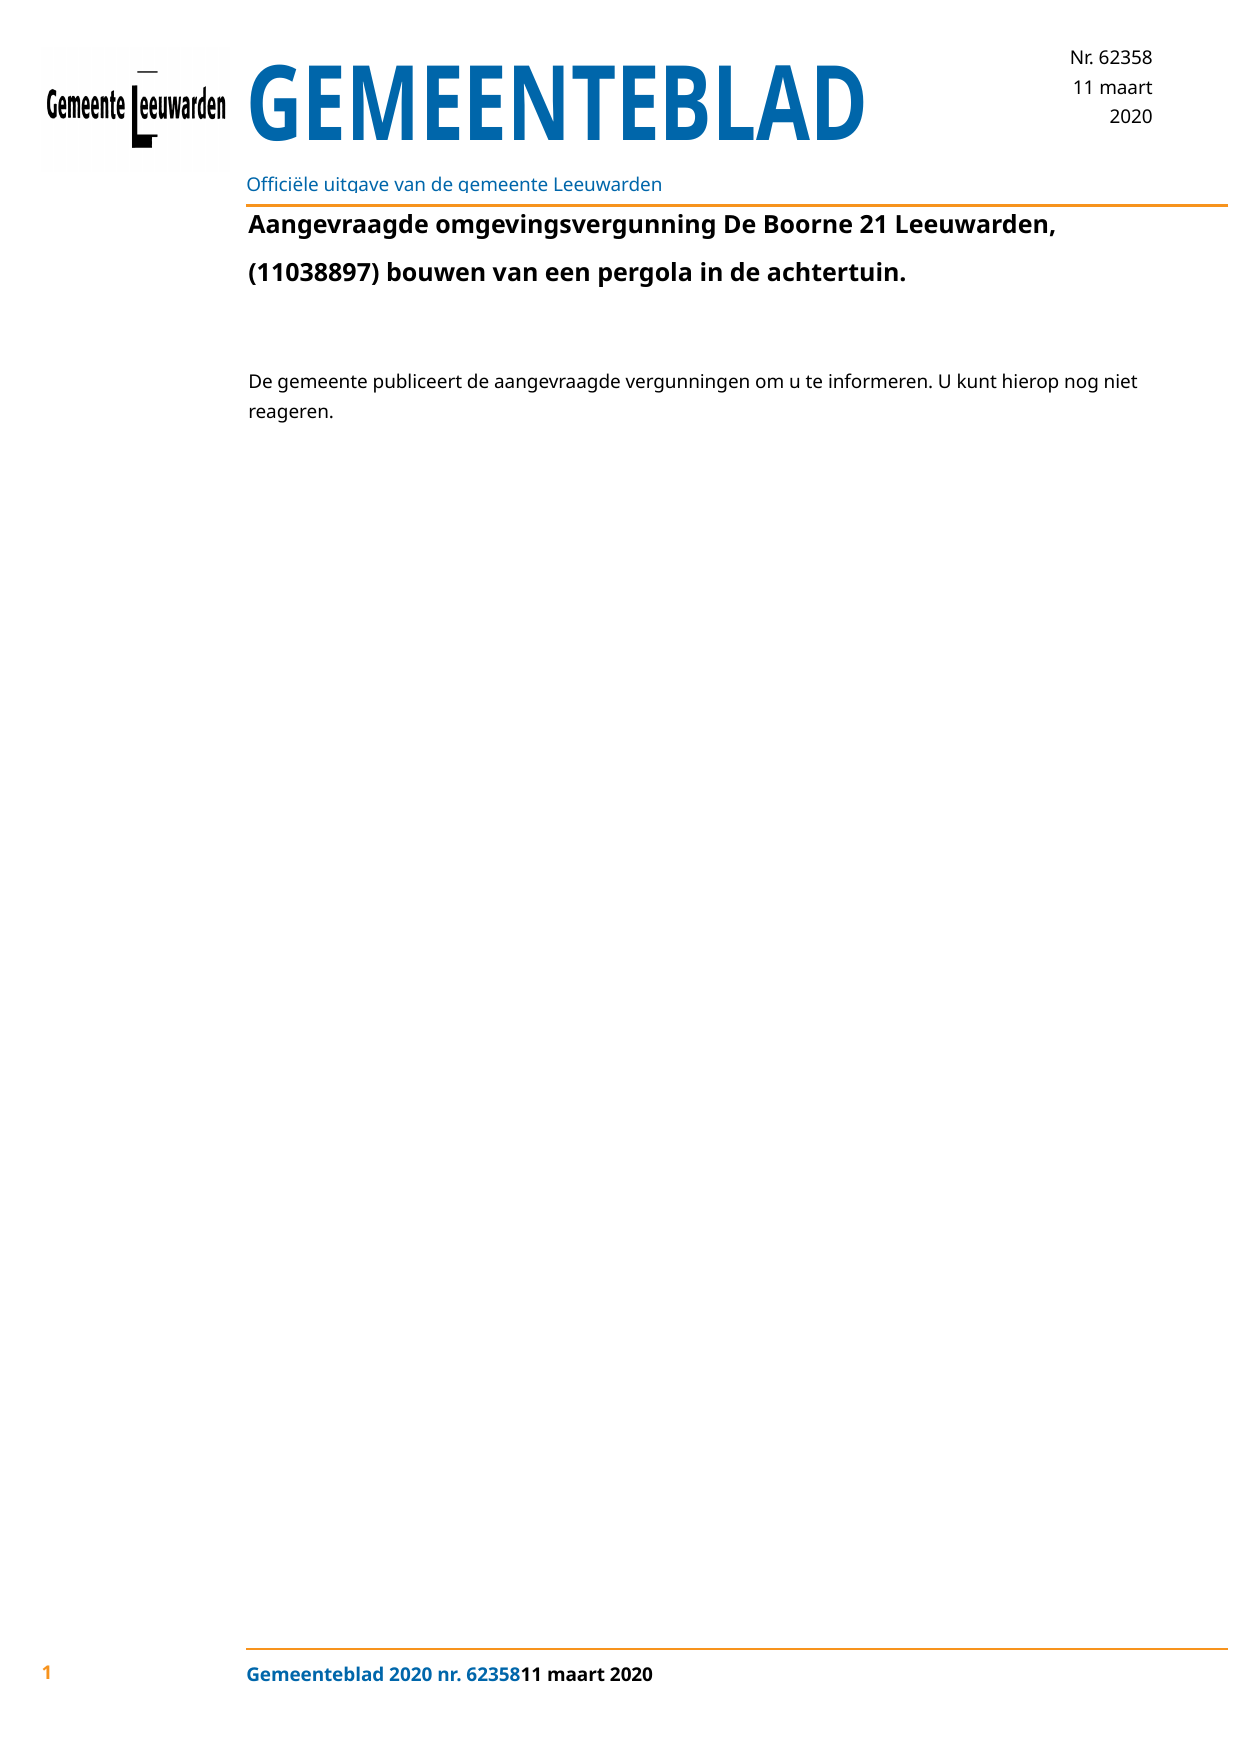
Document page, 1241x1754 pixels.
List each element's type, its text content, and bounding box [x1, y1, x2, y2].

text Aangevraagde omgevingsvergunning De Boorne 21 Leeuwarden, (11038897) bouwen van een pergola in de achtertuin. [248, 207, 1152, 288]
text De gemeente publiceert de aangevraagde vergunningen om u te informeren. U kunt hierop nog niet reageren. [248, 368, 1152, 424]
picture [41, 47, 231, 172]
